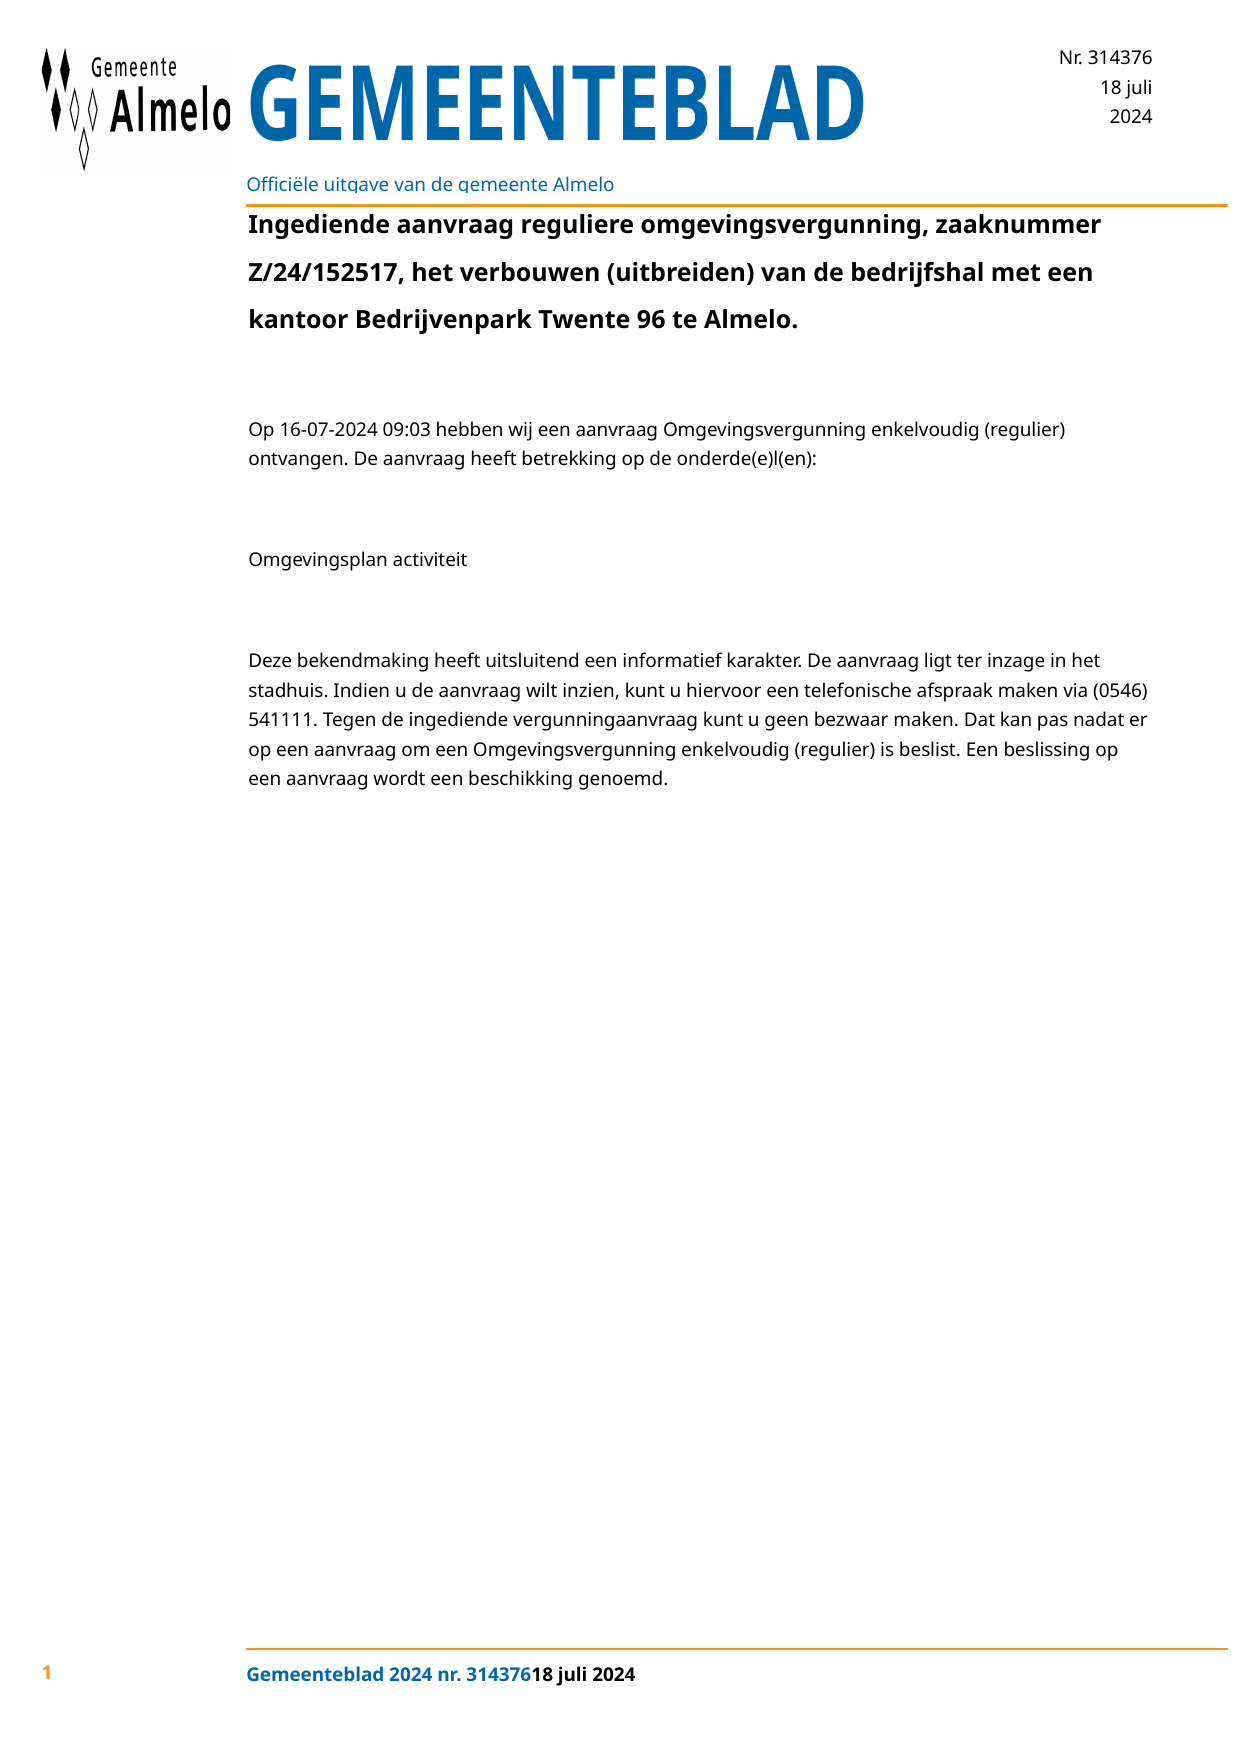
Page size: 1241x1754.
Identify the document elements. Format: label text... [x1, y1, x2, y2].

text Deze bekendmaking heeft uitsluitend een informatief karakter. De aanvraag ligt ter inzage in het stadhuis. Indien u de aanvraag wilt inzien, kunt u hiervoor een telefonische afspraak maken via (0546) 541111. Tegen de ingediende vergunningaanvraag kunt u geen bezwaar maken. Dat kan pas nadat er op een aanvraag om een Omgevingsvergunning enkelvoudig (regulier) is beslist. Een beslissing op een aanvraag wordt een beschikking genoemd. [248, 647, 1152, 791]
picture [41, 47, 231, 172]
text Ingediende aanvraag reguliere omgevingsvergunning, zaaknummer Z/24/152517, het verbouwen (uitbreiden) van de bedrijfshal met een kantoor Bedrijvenpark Twente 96 te Almelo. [248, 207, 1152, 336]
text Op 16-07-2024 09:03 hebben wij een aanvraag Omgevingsvergunning enkelvoudig (regulier) ontvangen. De aanvraag heeft betrekking op de onderde(e)l(en): [248, 416, 1152, 471]
text Omgevingsplan activiteit [248, 546, 1152, 572]
